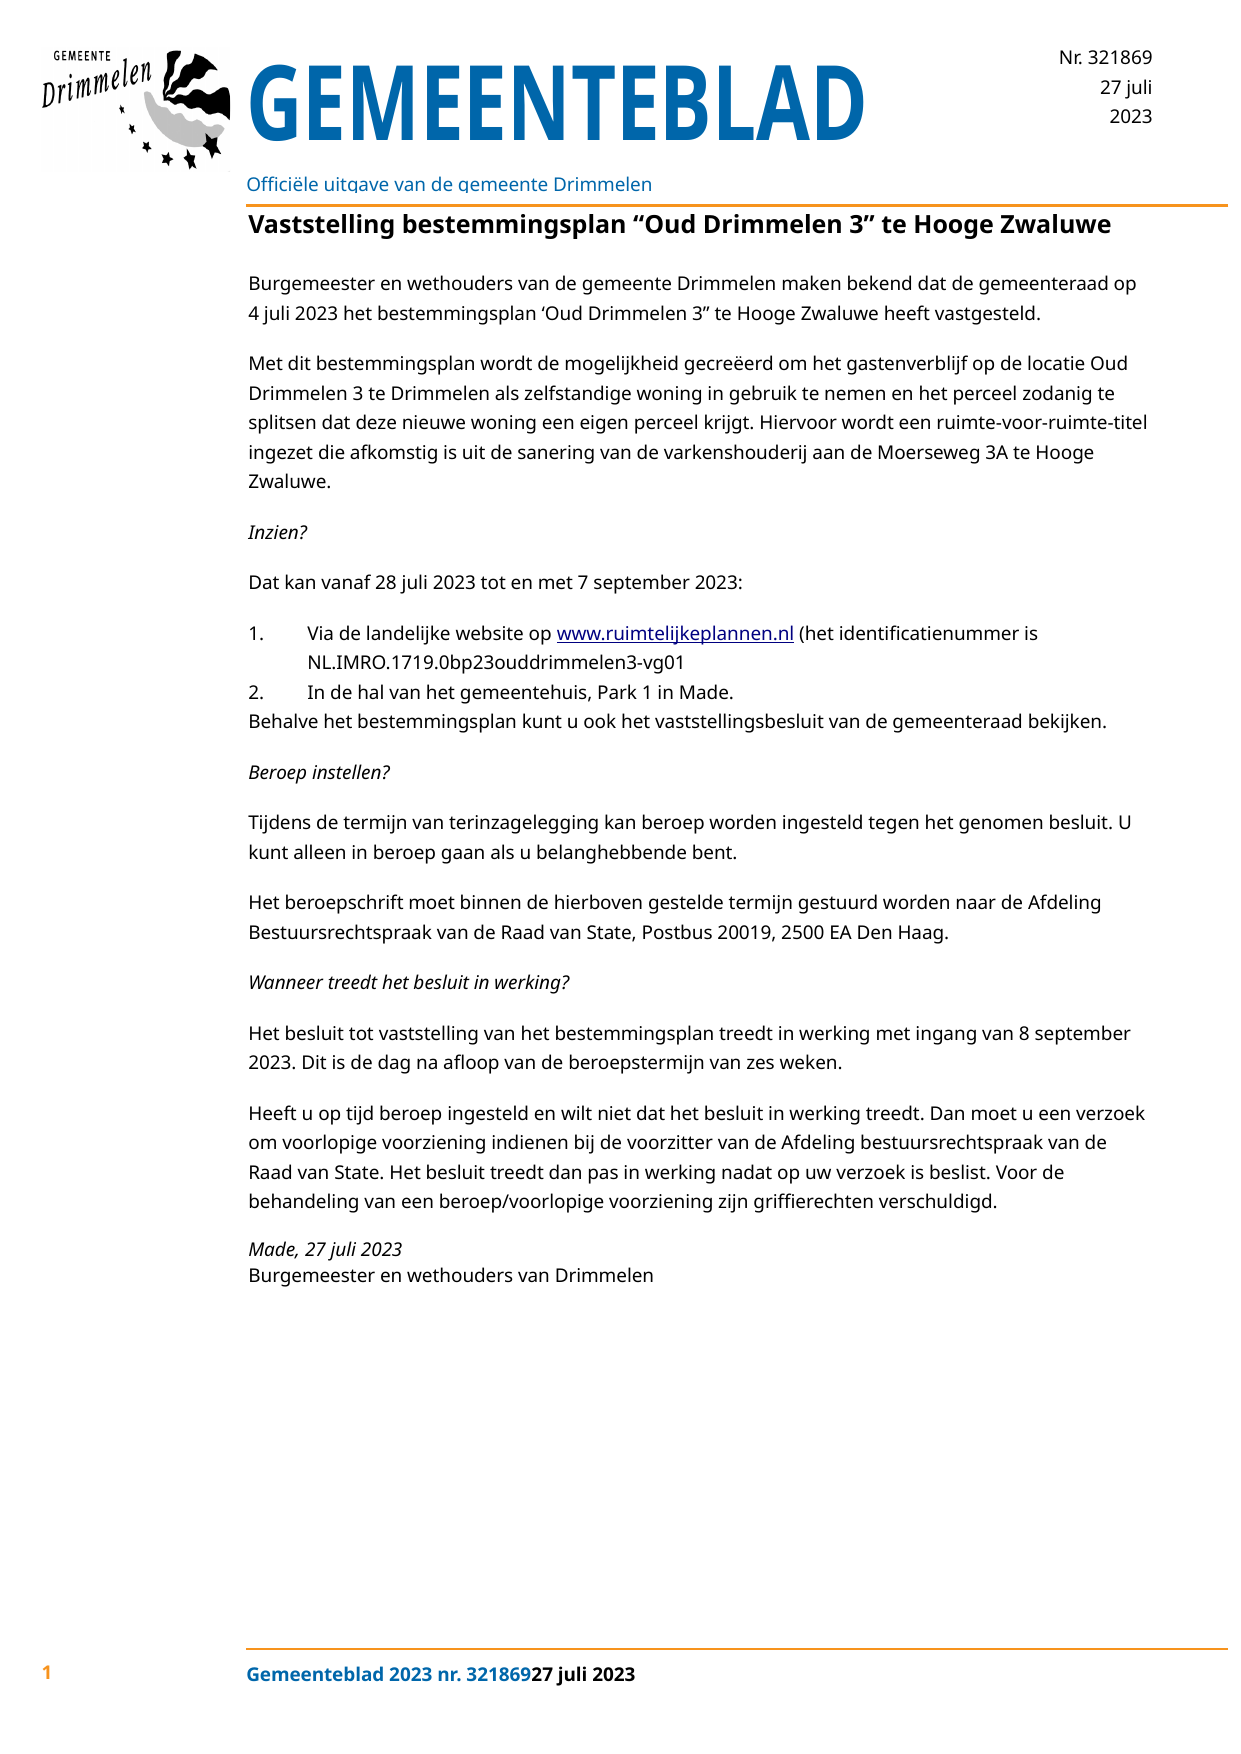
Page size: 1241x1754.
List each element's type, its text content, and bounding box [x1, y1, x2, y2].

text Tijdens de termijn van terinzagelegging kan beroep worden ingesteld tegen het genomen besluit. U kunt alleen in beroep gaan als u belanghebbende bent. [248, 809, 1152, 865]
text Heeft u op tijd beroep ingesteld en wilt niet dat het besluit in werking treedt. Dan moet u een verzoek om voorlopige voorziening indienen bij de voorzitter van de Afdeling bestuursrechtspraak van de Raad van State. Het besluit treedt dan pas in werking nadat op uw verzoek is beslist. Voor de behandeling van een beroep/voorlopige voorziening zijn griffierechten verschuldigd. [248, 1100, 1152, 1214]
text Wanneer treedt het besluit in werking? [248, 969, 1152, 995]
text Met dit bestemmingsplan wordt de mogelijkheid gecreëerd om het gastenverblijf op de locatie Oud Drimmelen 3 te Drimmelen als zelfstandige woning in gebruik te nemen en het perceel zodanig te splitsen dat deze nieuwe woning een eigen perceel krijgt. Hiervoor wordt een ruimte-voor-ruimte-titel ingezet die afkomstig is uit de sanering van de varkenshouderij aan de Moerseweg 3A te Hooge Zwaluwe. [248, 350, 1152, 494]
text Beroep instellen? [248, 759, 1152, 785]
list Via de landelijke website op www.ruimtelijkeplannen.nl (het identificatienummer is [248, 620, 1152, 646]
text Het beroepschrift moet binnen de hierboven gestelde termijn gestuurd worden naar de Afdeling Bestuursrechtspraak van de Raad van State, Postbus 20019, 2500 EA Den Haag. [248, 889, 1152, 945]
text Behalve het bestemmingsplan kunt u ook het vaststellingsbesluit van de gemeenteraad bekijken. [248, 709, 1152, 734]
text Burgemeester en wethouders van de gemeente Drimmelen maken bekend dat de gemeenteraad op 4 juli 2023 het bestemmingsplan ‘Oud Drimmelen 3” te Hooge Zwaluwe heeft vastgesteld. [248, 270, 1152, 326]
picture [41, 47, 231, 172]
text Vaststelling bestemmingsplan “Oud Drimmelen 3” te Hooge Zwaluwe [248, 207, 1152, 241]
text Burgemeester en wethouders van Drimmelen [248, 1262, 1152, 1288]
list In de hal van het gemeentehuis, Park 1 in Made. [248, 679, 1152, 705]
text Inzien? [248, 519, 1152, 545]
text Made, 27 juli 2023 [248, 1236, 1152, 1262]
text Het besluit tot vaststelling van het bestemmingsplan treedt in werking met ingang van 8 september 2023. Dit is de dag na afloop van de beroepstermijn van zes weken. [248, 1020, 1152, 1075]
list NL.IMRO.1719.0bp23ouddrimmelen3-vg01 [248, 649, 1152, 675]
text Dat kan vanaf 28 juli 2023 tot en met 7 september 2023: [248, 569, 1152, 595]
